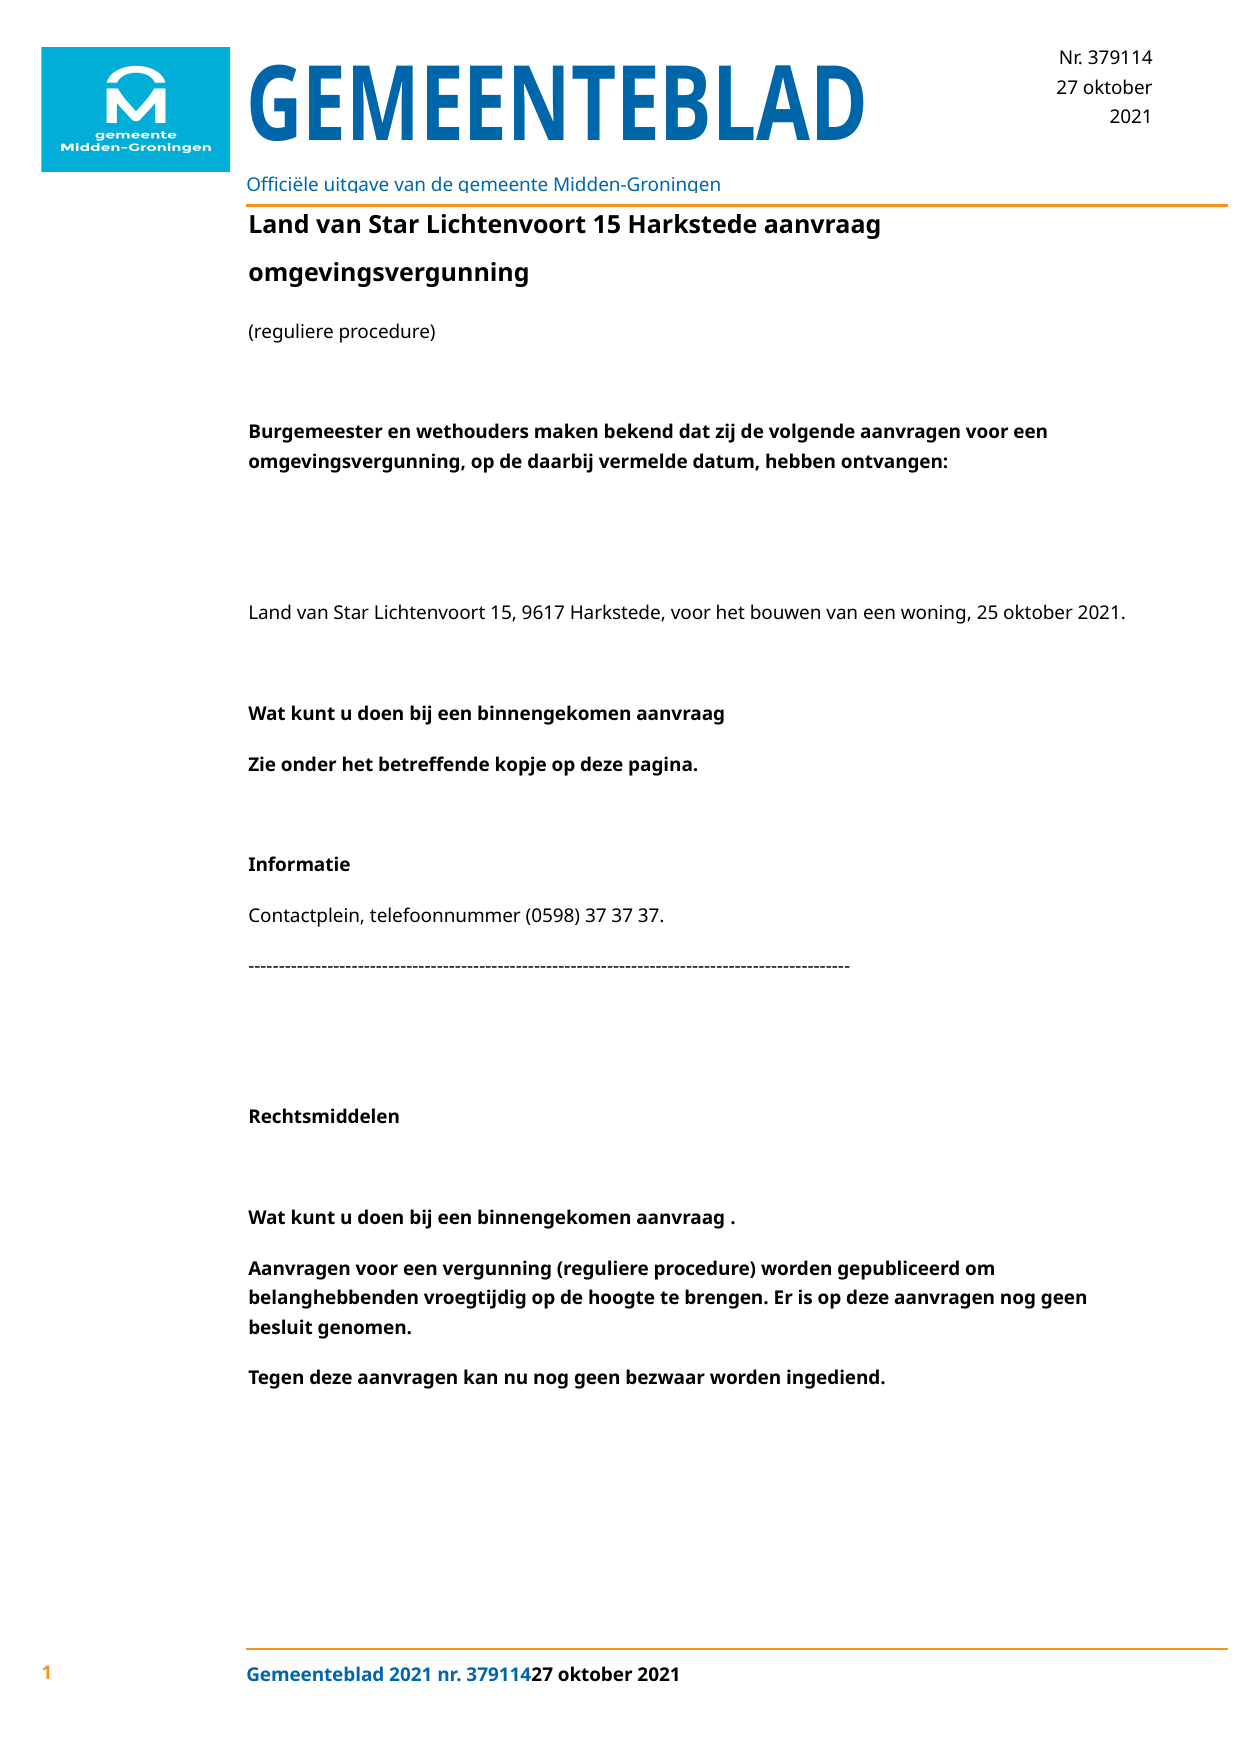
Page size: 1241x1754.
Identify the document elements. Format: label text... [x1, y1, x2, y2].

text --------------------------------------------------------------------------------------------------- [248, 952, 1152, 978]
text Rechtsmiddelen [248, 1104, 1152, 1129]
text Contactplein, telefoonnummer (0598) 37 37 37. [248, 902, 1152, 928]
picture [184, 146, 190, 153]
text Wat kunt u doen bij een binnengekomen aanvraag . [248, 1204, 1152, 1230]
text Burgemeester en wethouders maken bekend dat zij de volgende aanvragen voor een omgevingsvergunning, op de daarbij vermelde datum, hebben ontvangen: [248, 419, 1152, 474]
text (reguliere procedure) [248, 318, 1152, 344]
picture [107, 89, 165, 122]
text Tegen deze aanvragen kan nu nog geen bezwaar worden ingediend. [248, 1364, 1152, 1390]
text Wat kunt u doen bij een binnengekomen aanvraag [248, 700, 1152, 726]
picture [108, 66, 164, 82]
text Informatie [248, 852, 1152, 877]
text Aanvragen voor een vergunning (reguliere procedure) worden gepubliceerd om belanghebbenden vroegtijdig op de hoogte te brengen. Er is op deze aanvragen nog geen besluit genomen. [248, 1255, 1152, 1340]
text Land van Star Lichtenvoort 15 Harkstede aanvraag omgevingsvergunning [248, 207, 1152, 288]
text Land van Star Lichtenvoort 15, 9617 Harkstede, voor het bouwen van een woning, 25 oktober 2021. [248, 599, 1152, 625]
text Zie onder het betreffende kopje op deze pagina. [248, 751, 1152, 777]
